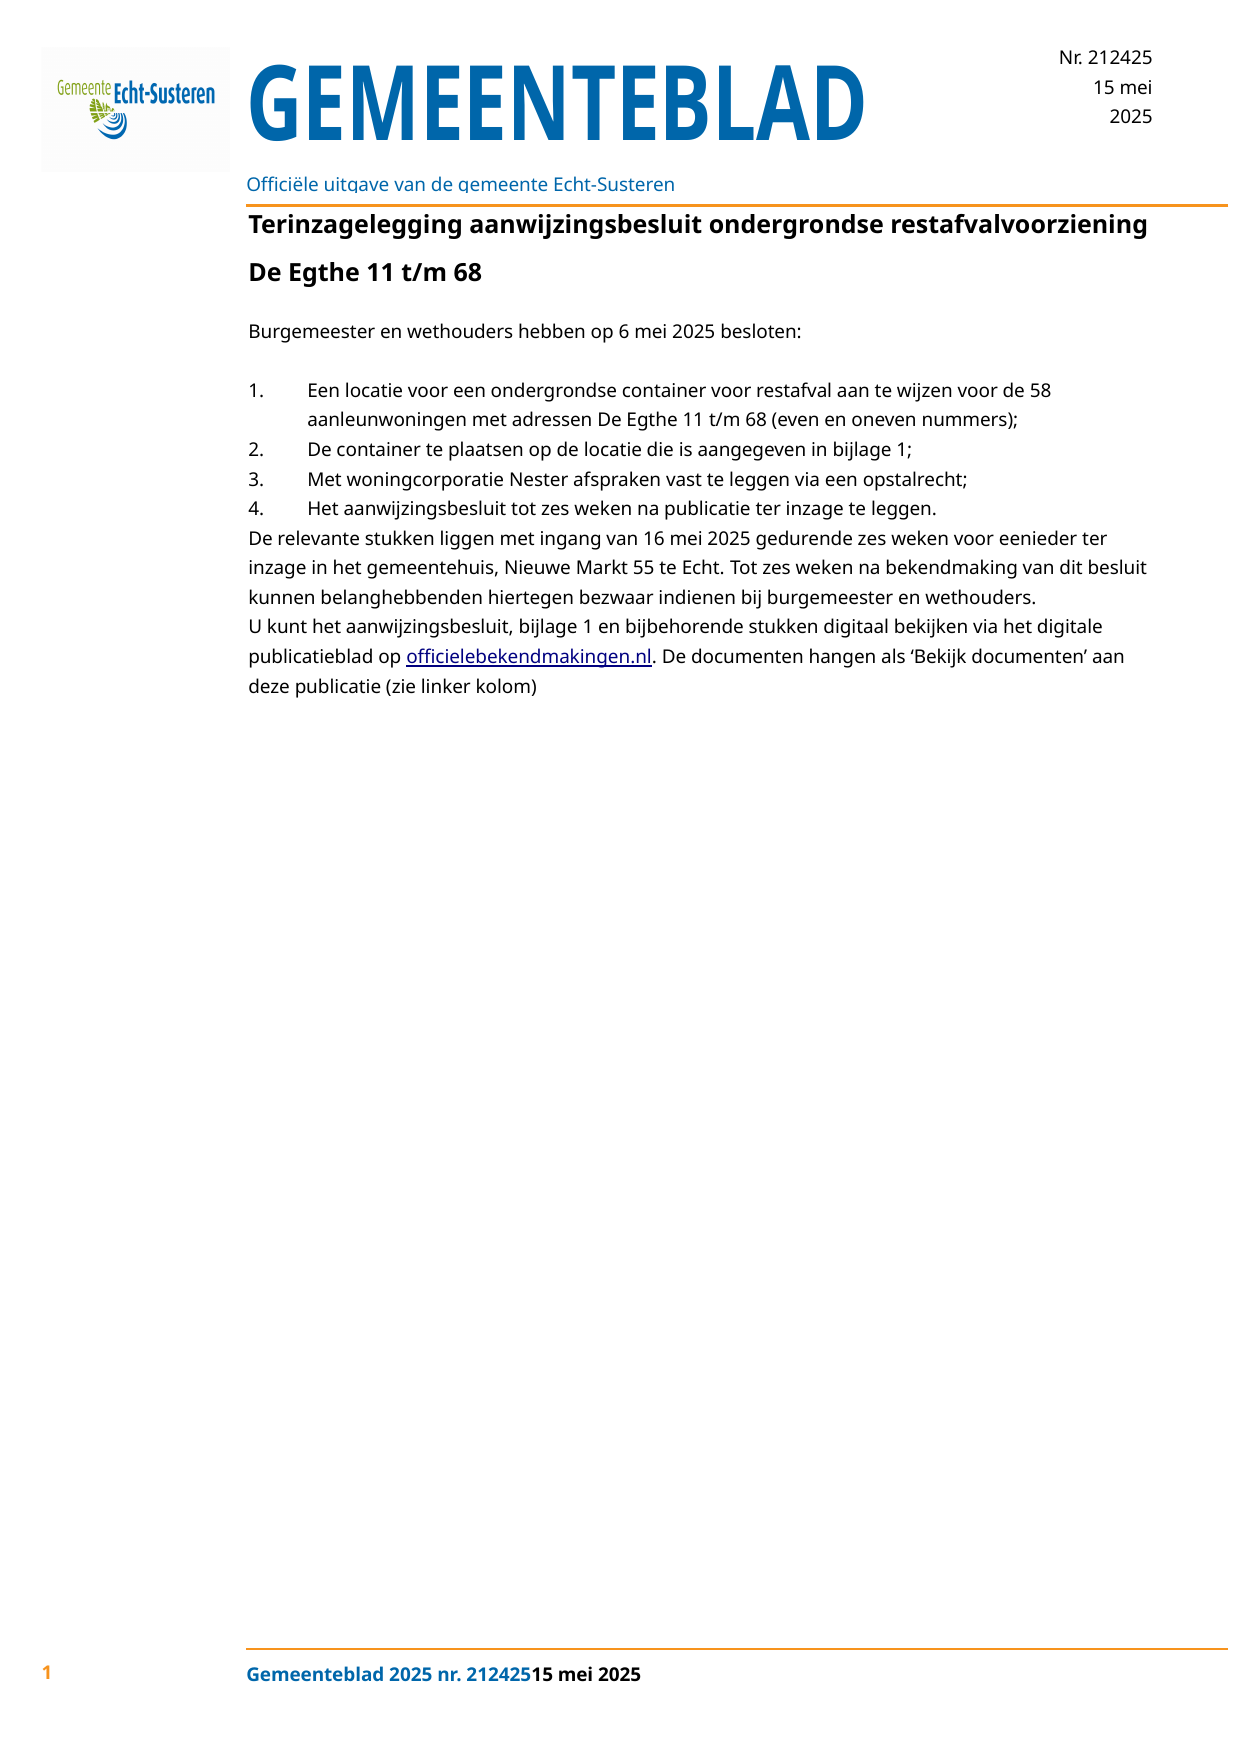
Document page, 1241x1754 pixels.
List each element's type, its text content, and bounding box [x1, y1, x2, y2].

list De container te plaatsen op de locatie die is aangegeven in bijlage 1; [248, 436, 1152, 462]
text U kunt het aanwijzingsbesluit, bijlage 1 en bijbehorende stukken digitaal bekijken via het digitale publicatieblad op officielebekendmakingen.nl. De documenten hangen als ‘Bekijk documenten’ aan deze publicatie (zie linker kolom) [248, 614, 1152, 699]
text Burgemeester en wethouders hebben op 6 mei 2025 besloten: [248, 318, 1152, 344]
picture [41, 47, 231, 172]
text Terinzagelegging aanwijzingsbesluit ondergrondse restafvalvoorziening De Egthe 11 t/m 68 [248, 207, 1152, 288]
text De relevante stukken liggen met ingang van 16 mei 2025 gedurende zes weken voor eenieder ter inzage in het gemeentehuis, Nieuwe Markt 55 te Echt. Tot zes weken na bekendmaking van dit besluit kunnen belanghebbenden hiertegen bezwaar indienen bij burgemeester en wethouders. [248, 525, 1152, 610]
list Het aanwijzingsbesluit tot zes weken na publicatie ter inzage te leggen. [248, 495, 1152, 521]
list Met woningcorporatie Nester afspraken vast te leggen via een opstalrecht; [248, 466, 1152, 492]
list Een locatie voor een ondergrondse container voor restafval aan te wijzen voor de 58 aanleunwoningen met adressen De Egthe 11 t/m 68 (even en oneven nummers); [248, 377, 1152, 432]
